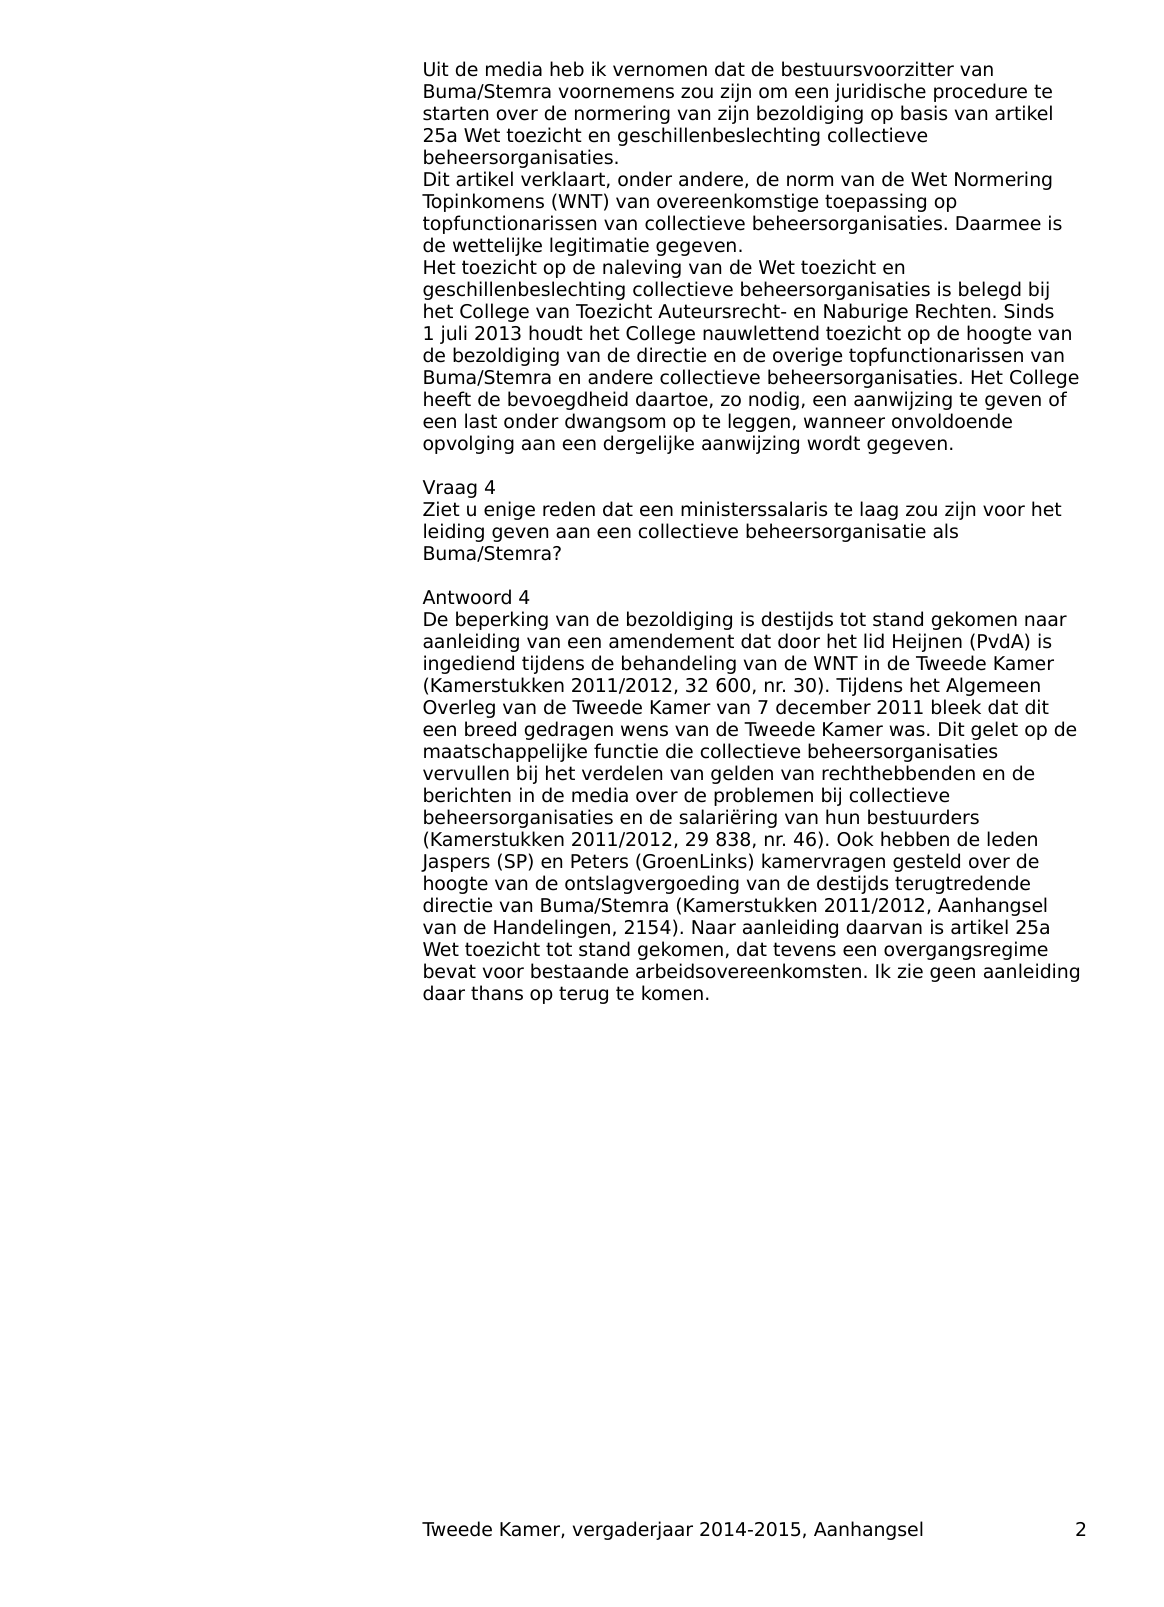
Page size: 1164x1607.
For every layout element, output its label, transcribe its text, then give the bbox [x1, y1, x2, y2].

text Dit artikel verklaart, onder andere, de norm van de Wet Normering Topinkomens (WNT) van overeenkomstige toepassing op topfunctionarissen van collectieve beheersorganisaties. Daarmee is de wettelijke legitimatie gegeven. [422, 169, 1087, 257]
text Ziet u enige reden dat een ministerssalaris te laag zou zijn voor het leiding geven aan een collectieve beheersorganisatie als Buma/Stemra? [422, 499, 1087, 565]
text Uit de media heb ik vernomen dat de bestuursvoorzitter van Buma/Stemra voornemens zou zijn om een juridische procedure te starten over de normering van zijn bezoldiging op basis van artikel 25a Wet toezicht en geschillenbeslechting collectieve beheersorganisaties. [422, 59, 1087, 169]
text Het toezicht op de naleving van de Wet toezicht en geschillenbeslechting collectieve beheersorganisaties is belegd bij het College van Toezicht Auteursrecht- en Naburige Rechten. Sinds 1 juli 2013 houdt het College nauwlettend toezicht op de hoogte van de bezoldiging van de directie en de overige topfunctionarissen van Buma/Stemra en andere collectieve beheersorganisaties. Het College heeft de bevoegdheid daartoe, zo nodig, een aanwijzing te geven of een last onder dwangsom op te leggen, wanneer onvoldoende opvolging aan een dergelijke aanwijzing wordt gegeven. [422, 257, 1087, 455]
text De beperking van de bezoldiging is destijds tot stand gekomen naar aanleiding van een amendement dat door het lid Heijnen (PvdA) is ingediend tijdens de behandeling van de WNT in de Tweede Kamer (Kamerstukken 2011/2012, 32 600, nr. 30). Tijdens het Algemeen Overleg van de Tweede Kamer van 7 december 2011 bleek dat dit een breed gedragen wens van de Tweede Kamer was. Dit gelet op de maatschappelijke functie die collectieve beheersorganisaties vervullen bij het verdelen van gelden van rechthebbenden en de berichten in de media over de problemen bij collectieve beheersorganisaties en de salariëring van hun bestuurders (Kamerstukken 2011/2012, 29 838, nr. 46). Ook hebben de leden Jaspers (SP) en Peters (GroenLinks) kamervragen gesteld over de hoogte van de ontslagvergoeding van de destijds terugtredende directie van Buma/Stemra (Kamerstukken 2011/2012, Aanhangsel van de Handelingen, 2154). Naar aanleiding daarvan is artikel 25a Wet toezicht tot stand gekomen, dat tevens een overgangsregime bevat voor bestaande arbeidsovereenkomsten. Ik zie geen aanleiding daar thans op terug te komen. [422, 609, 1087, 1004]
text Antwoord 4 [422, 587, 1087, 609]
text Vraag 4 [422, 477, 1087, 499]
